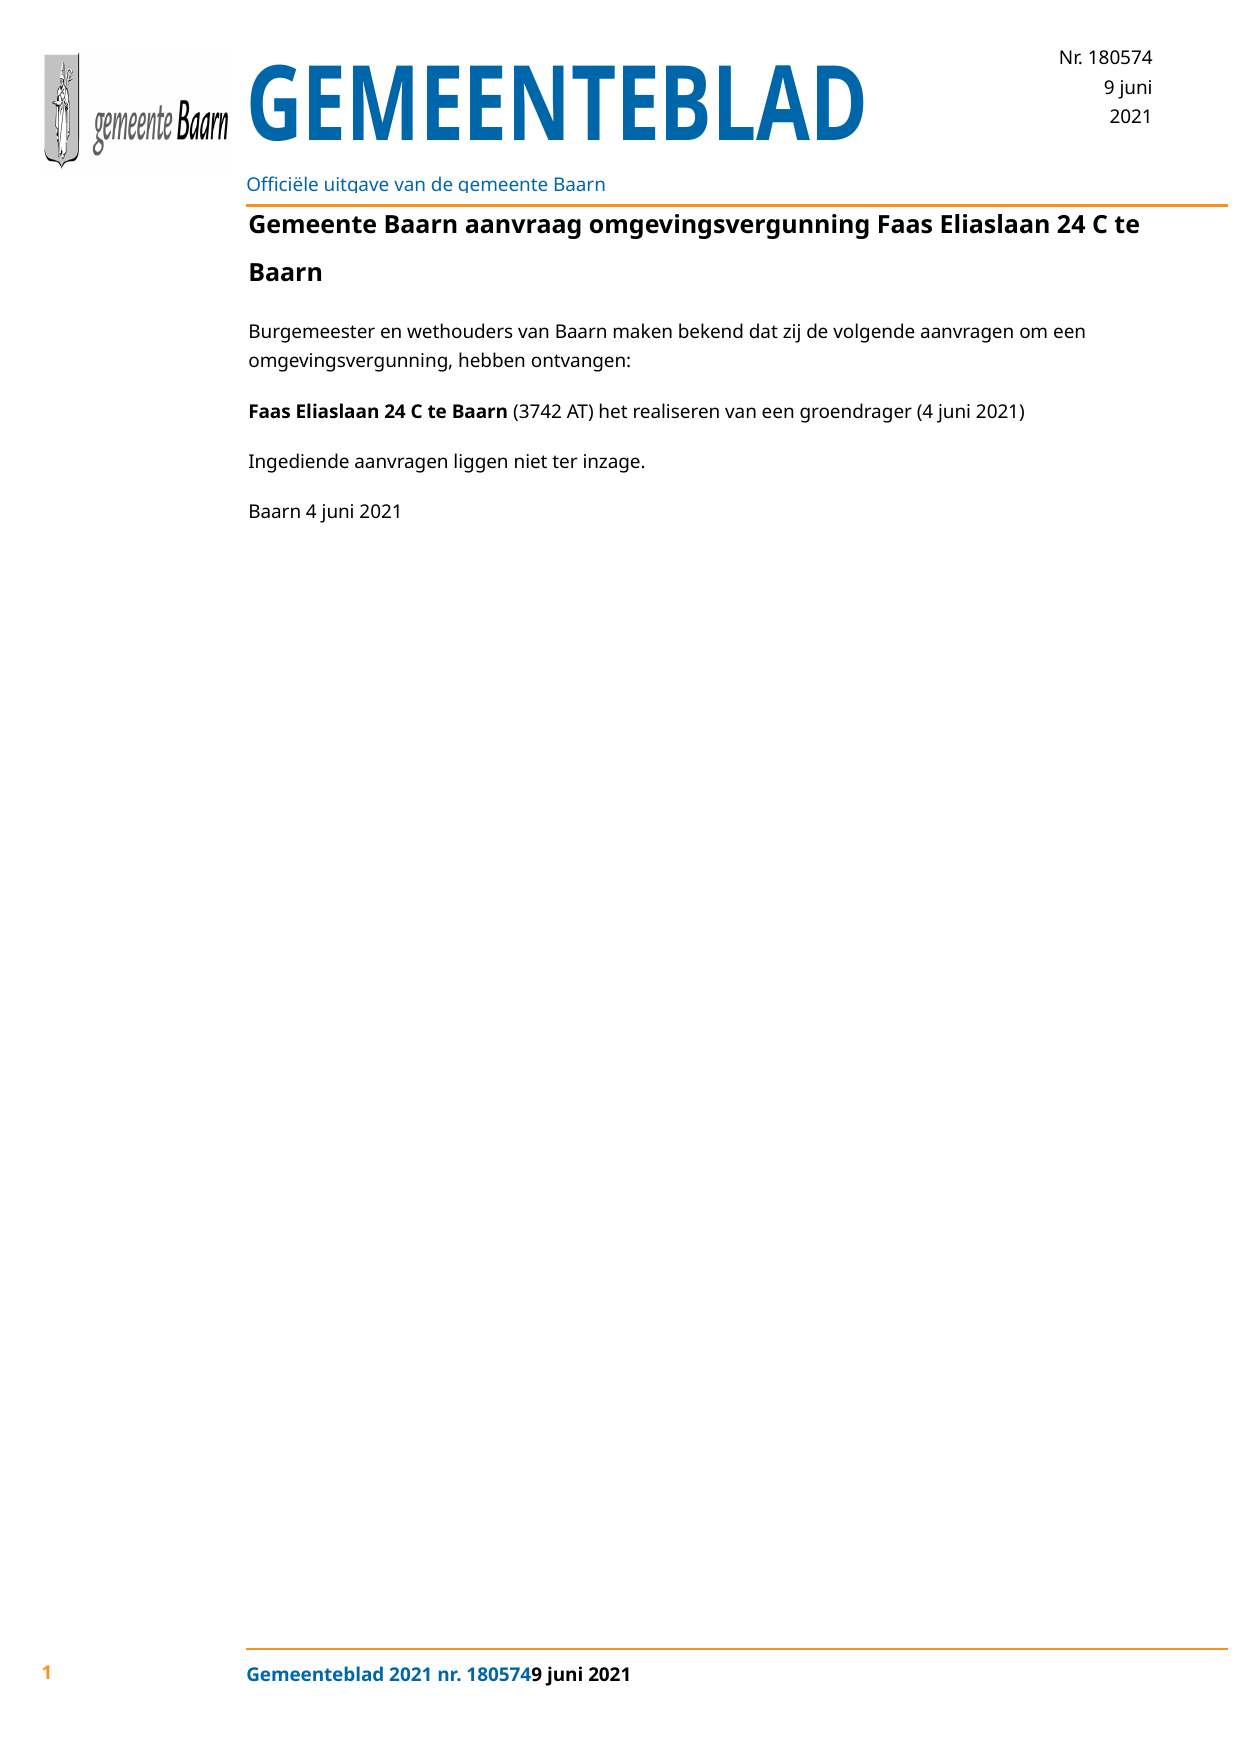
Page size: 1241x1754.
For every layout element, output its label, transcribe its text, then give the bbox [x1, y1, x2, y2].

text Gemeente Baarn aanvraag omgevingsvergunning Faas Eliaslaan 24 C te Baarn [248, 207, 1152, 288]
text Burgemeester en wethouders van Baarn maken bekend dat zij de volgende aanvragen om een omgevingsvergunning, hebben ontvangen: [248, 318, 1152, 373]
text Ingediende aanvragen liggen niet ter inzage. [248, 448, 1152, 474]
text Faas Eliaslaan 24 C te Baarn (3742 AT) het realiseren van een groendrager (4 juni 2021) [248, 398, 1152, 424]
text Baarn 4 juni 2021 [248, 499, 1152, 524]
picture [41, 47, 231, 172]
